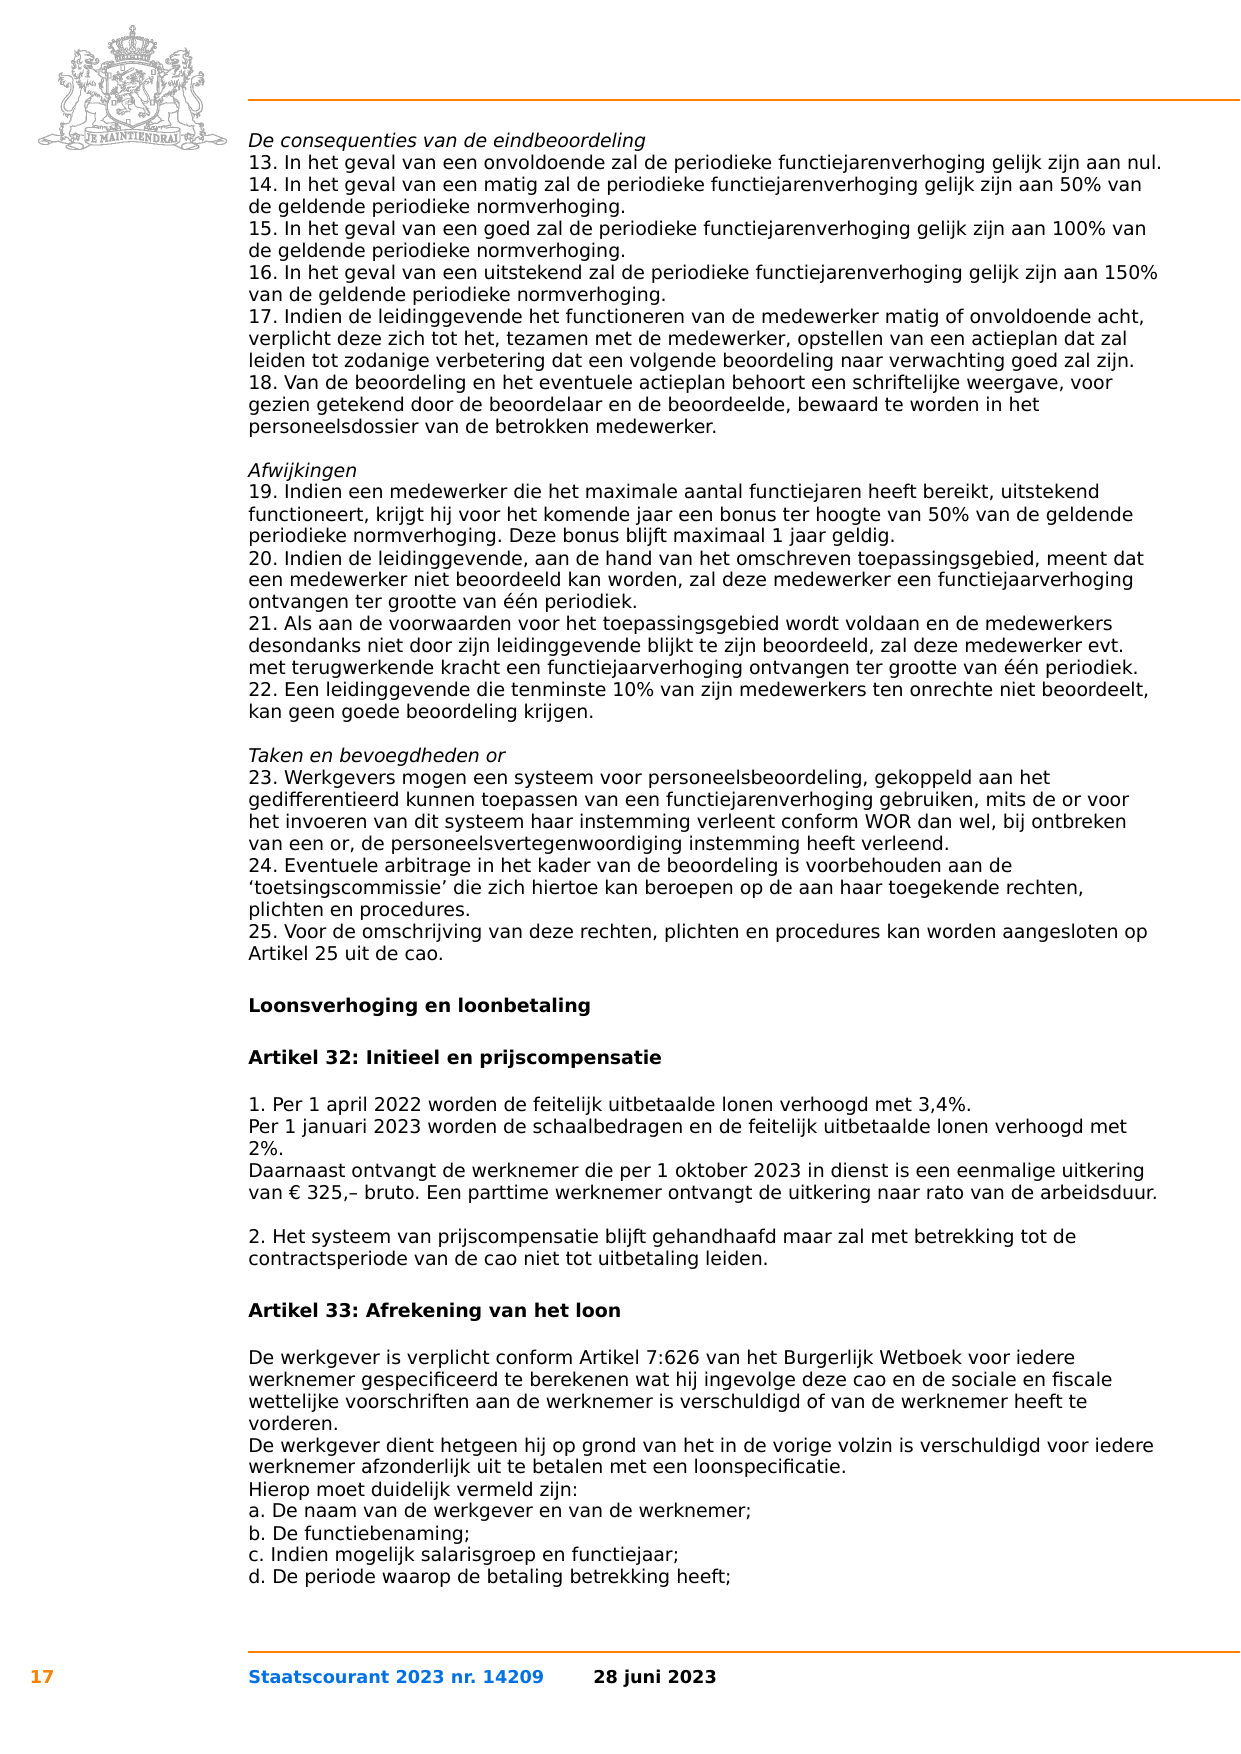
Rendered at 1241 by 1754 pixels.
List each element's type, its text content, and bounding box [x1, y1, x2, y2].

text 19. Indien een medewerker die het maximale aantal functiejaren heeft bereikt, uitstekend functioneert, krijgt hij voor het komende jaar een bonus ter hoogte van 50% van de geldende periodieke normverhoging. Deze bonus blijft maximaal 1 jaar geldig. [248, 481, 1163, 547]
text Per 1 januari 2023 worden de schaalbedragen en de feitelijk uitbetaalde lonen verhoogd met 2%. [248, 1116, 1163, 1160]
text b. De functiebenaming; [248, 1522, 1163, 1544]
text 1. Per 1 april 2022 worden de feitelijk uitbetaalde lonen verhoogd met 3,4%. [248, 1094, 1163, 1116]
subtitle Artikel 33: Afrekening van het loon [248, 1299, 1163, 1322]
text 20. Indien de leidinggevende, aan de hand van het omschreven toepassingsgebied, meent dat een medewerker niet beoordeeld kan worden, zal deze medewerker een functiejaarverhoging ontvangen ter grootte van één periodiek. [248, 547, 1163, 613]
text 14. In het geval van een matig zal de periodieke functiejarenverhoging gelijk zijn aan 50% van de geldende periodieke normverhoging. [248, 174, 1163, 218]
text 15. In het geval van een goed zal de periodieke functiejarenverhoging gelijk zijn aan 100% van de geldende periodieke normverhoging. [248, 218, 1163, 262]
text c. Indien mogelijk salarisgroep en functiejaar; [248, 1544, 1163, 1566]
text 21. Als aan de voorwaarden voor het toepassingsgebied wordt voldaan en de medewerkers desondanks niet door zijn leidinggevende blijkt te zijn beoordeeld, zal deze medewerker evt. met terugwerkende kracht een functiejaarverhoging ontvangen ter grootte van één periodiek. [248, 613, 1163, 679]
text 17. Indien de leidinggevende het functioneren van de medewerker matig of onvoldoende acht, verplicht deze zich tot het, tezamen met de medewerker, opstellen van een actieplan dat zal leiden tot zodanige verbetering dat een volgende beoordeling naar verwachting goed zal zijn. [248, 306, 1163, 372]
text d. De periode waarop de betaling betrekking heeft; [248, 1566, 1163, 1588]
subtitle Loonsverhoging en loonbetaling [248, 995, 1163, 1017]
subtitle Afwijkingen [248, 459, 1163, 481]
text 22. Een leidinggevende die tenminste 10% van zijn medewerkers ten onrechte niet beoordeelt, kan geen goede beoordeling krijgen. [248, 679, 1163, 723]
subtitle Artikel 32: Initieel en prijscompensatie [248, 1047, 1163, 1069]
text a. De naam van de werkgever en van de werknemer; [248, 1500, 1163, 1522]
text 18. Van de beoordeling en het eventuele actieplan behoort een schriftelijke weergave, voor gezien getekend door de beoordelaar en de beoordeelde, bewaard te worden in het personeelsdossier van de betrokken medewerker. [248, 372, 1163, 438]
text 13. In het geval van een onvoldoende zal de periodieke functiejarenverhoging gelijk zijn aan nul. [248, 152, 1163, 174]
text De werkgever is verplicht conform Artikel 7:626 van het Burgerlijk Wetboek voor iedere werknemer gespecificeerd te berekenen wat hij ingevolge deze cao en de sociale en fiscale wettelijke voorschriften aan de werknemer is verschuldigd of van de werknemer heeft te vorderen. [248, 1347, 1163, 1434]
subtitle Taken en bevoegdheden or [248, 745, 1163, 767]
text Daarnaast ontvangt de werknemer die per 1 oktober 2023 in dienst is een eenmalige uitkering van € 325,– bruto. Een parttime werknemer ontvangt de uitkering naar rato van de arbeidsduur. [248, 1160, 1163, 1204]
text 24. Eventuele arbitrage in het kader van de beoordeling is voorbehouden aan de ‘toetsingscommissie’ die zich hiertoe kan beroepen op de aan haar toegekende rechten, plichten en procedures. [248, 855, 1163, 921]
text 25. Voor de omschrijving van deze rechten, plichten en procedures kan worden aangesloten op Artikel 25 uit de cao. [248, 921, 1163, 965]
text 16. In het geval van een uitstekend zal de periodieke functiejarenverhoging gelijk zijn aan 150% van de geldende periodieke normverhoging. [248, 262, 1163, 306]
text 23. Werkgevers mogen een systeem voor personeelsbeoordeling, gekoppeld aan het gedifferentieerd kunnen toepassen van een functiejarenverhoging gebruiken, mits de or voor het invoeren van dit systeem haar instemming verleent conform WOR dan wel, bij ontbreken van een or, de personeelsvertegenwoordiging instemming heeft verleend. [248, 767, 1163, 855]
text 2. Het systeem van prijscompensatie blijft gehandhaafd maar zal met betrekking tot de contractsperiode van de cao niet tot uitbetaling leiden. [248, 1226, 1163, 1269]
subtitle De consequenties van de eindbeoordeling [248, 130, 1163, 152]
picture [38, 25, 227, 150]
text De werkgever dient hetgeen hij op grond van het in de vorige volzin is verschuldigd voor iedere werknemer afzonderlijk uit te betalen met een loonspecificatie. [248, 1434, 1163, 1478]
text Hierop moet duidelijk vermeld zijn: [248, 1478, 1163, 1500]
